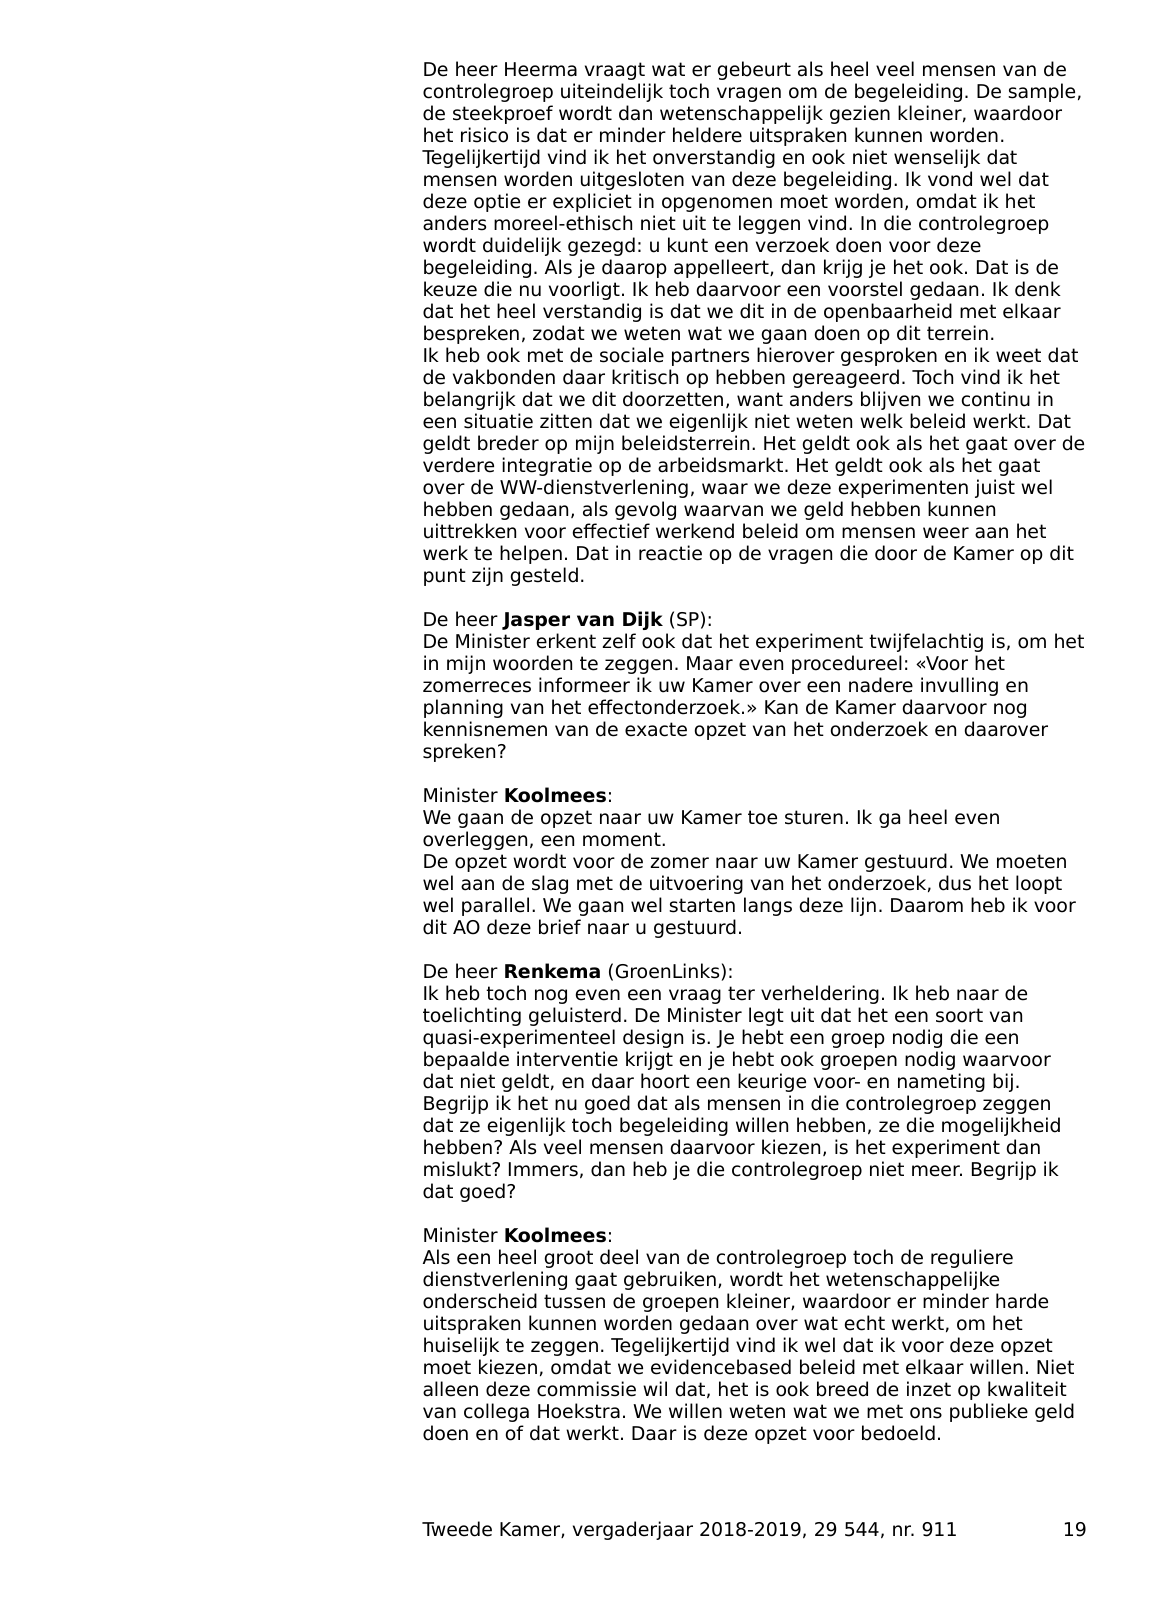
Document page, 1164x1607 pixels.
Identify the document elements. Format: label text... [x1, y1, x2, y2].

text De Minister erkent zelf ook dat het experiment twijfelachtig is, om het in mijn woorden te zeggen. Maar even procedureel: «Voor het zomerreces informeer ik uw Kamer over een nadere invulling en planning van het effectonderzoek.» Kan de Kamer daarvoor nog kennisnemen van de exacte opzet van het onderzoek en daarover spreken? [422, 631, 1087, 763]
text Als een heel groot deel van de controlegroep toch de reguliere dienstverlening gaat gebruiken, wordt het wetenschappelijke onderscheid tussen de groepen kleiner, waardoor er minder harde uitspraken kunnen worden gedaan over wat echt werkt, om het huiselijk te zeggen. Tegelijkertijd vind ik wel dat ik voor deze opzet moet kiezen, omdat we evidencebased beleid met elkaar willen. Niet alleen deze commissie wil dat, het is ook breed de inzet op kwaliteit van collega Hoekstra. We willen weten wat we met ons publieke geld doen en of dat werkt. Daar is deze opzet voor bedoeld. [422, 1247, 1087, 1444]
text De heer Renkema (GroenLinks): [422, 961, 1087, 983]
text Minister Koolmees: [422, 785, 1087, 807]
text De heer Heerma vraagt wat er gebeurt als heel veel mensen van de controlegroep uiteindelijk toch vragen om de begeleiding. De sample, de steekproef wordt dan wetenschappelijk gezien kleiner, waardoor het risico is dat er minder heldere uitspraken kunnen worden. Tegelijkertijd vind ik het onverstandig en ook niet wenselijk dat mensen worden uitgesloten van deze begeleiding. Ik vond wel dat deze optie er expliciet in opgenomen moet worden, omdat ik het anders moreel-ethisch niet uit te leggen vind. In die controlegroep wordt duidelijk gezegd: u kunt een verzoek doen voor deze begeleiding. Als je daarop appelleert, dan krijg je het ook. Dat is de keuze die nu voorligt. Ik heb daarvoor een voorstel gedaan. Ik denk dat het heel verstandig is dat we dit in de openbaarheid met elkaar bespreken, zodat we weten wat we gaan doen op dit terrein. [422, 59, 1087, 345]
text De opzet wordt voor de zomer naar uw Kamer gestuurd. We moeten wel aan de slag met de uitvoering van het onderzoek, dus het loopt wel parallel. We gaan wel starten langs deze lijn. Daarom heb ik voor dit AO deze brief naar u gestuurd. [422, 851, 1087, 939]
text Ik heb toch nog even een vraag ter verheldering. Ik heb naar de toelichting geluisterd. De Minister legt uit dat het een soort van quasi-experimenteel design is. Je hebt een groep nodig die een bepaalde interventie krijgt en je hebt ook groepen nodig waarvoor dat niet geldt, en daar hoort een keurige voor- en nameting bij. Begrijp ik het nu goed dat als mensen in die controlegroep zeggen dat ze eigenlijk toch begeleiding willen hebben, ze die mogelijkheid hebben? Als veel mensen daarvoor kiezen, is het experiment dan mislukt? Immers, dan heb je die controlegroep niet meer. Begrijp ik dat goed? [422, 983, 1087, 1203]
text Ik heb ook met de sociale partners hierover gesproken en ik weet dat de vakbonden daar kritisch op hebben gereageerd. Toch vind ik het belangrijk dat we dit doorzetten, want anders blijven we continu in een situatie zitten dat we eigenlijk niet weten welk beleid werkt. Dat geldt breder op mijn beleidsterrein. Het geldt ook als het gaat over de verdere integratie op de arbeidsmarkt. Het geldt ook als het gaat over de WW-dienstverlening, waar we deze experimenten juist wel hebben gedaan, als gevolg waarvan we geld hebben kunnen uittrekken voor effectief werkend beleid om mensen weer aan het werk te helpen. Dat in reactie op de vragen die door de Kamer op dit punt zijn gesteld. [422, 345, 1087, 587]
text De heer Jasper van Dijk (SP): [422, 609, 1087, 631]
text We gaan de opzet naar uw Kamer toe sturen. Ik ga heel even overleggen, een moment. [422, 807, 1087, 851]
text Minister Koolmees: [422, 1225, 1087, 1247]
